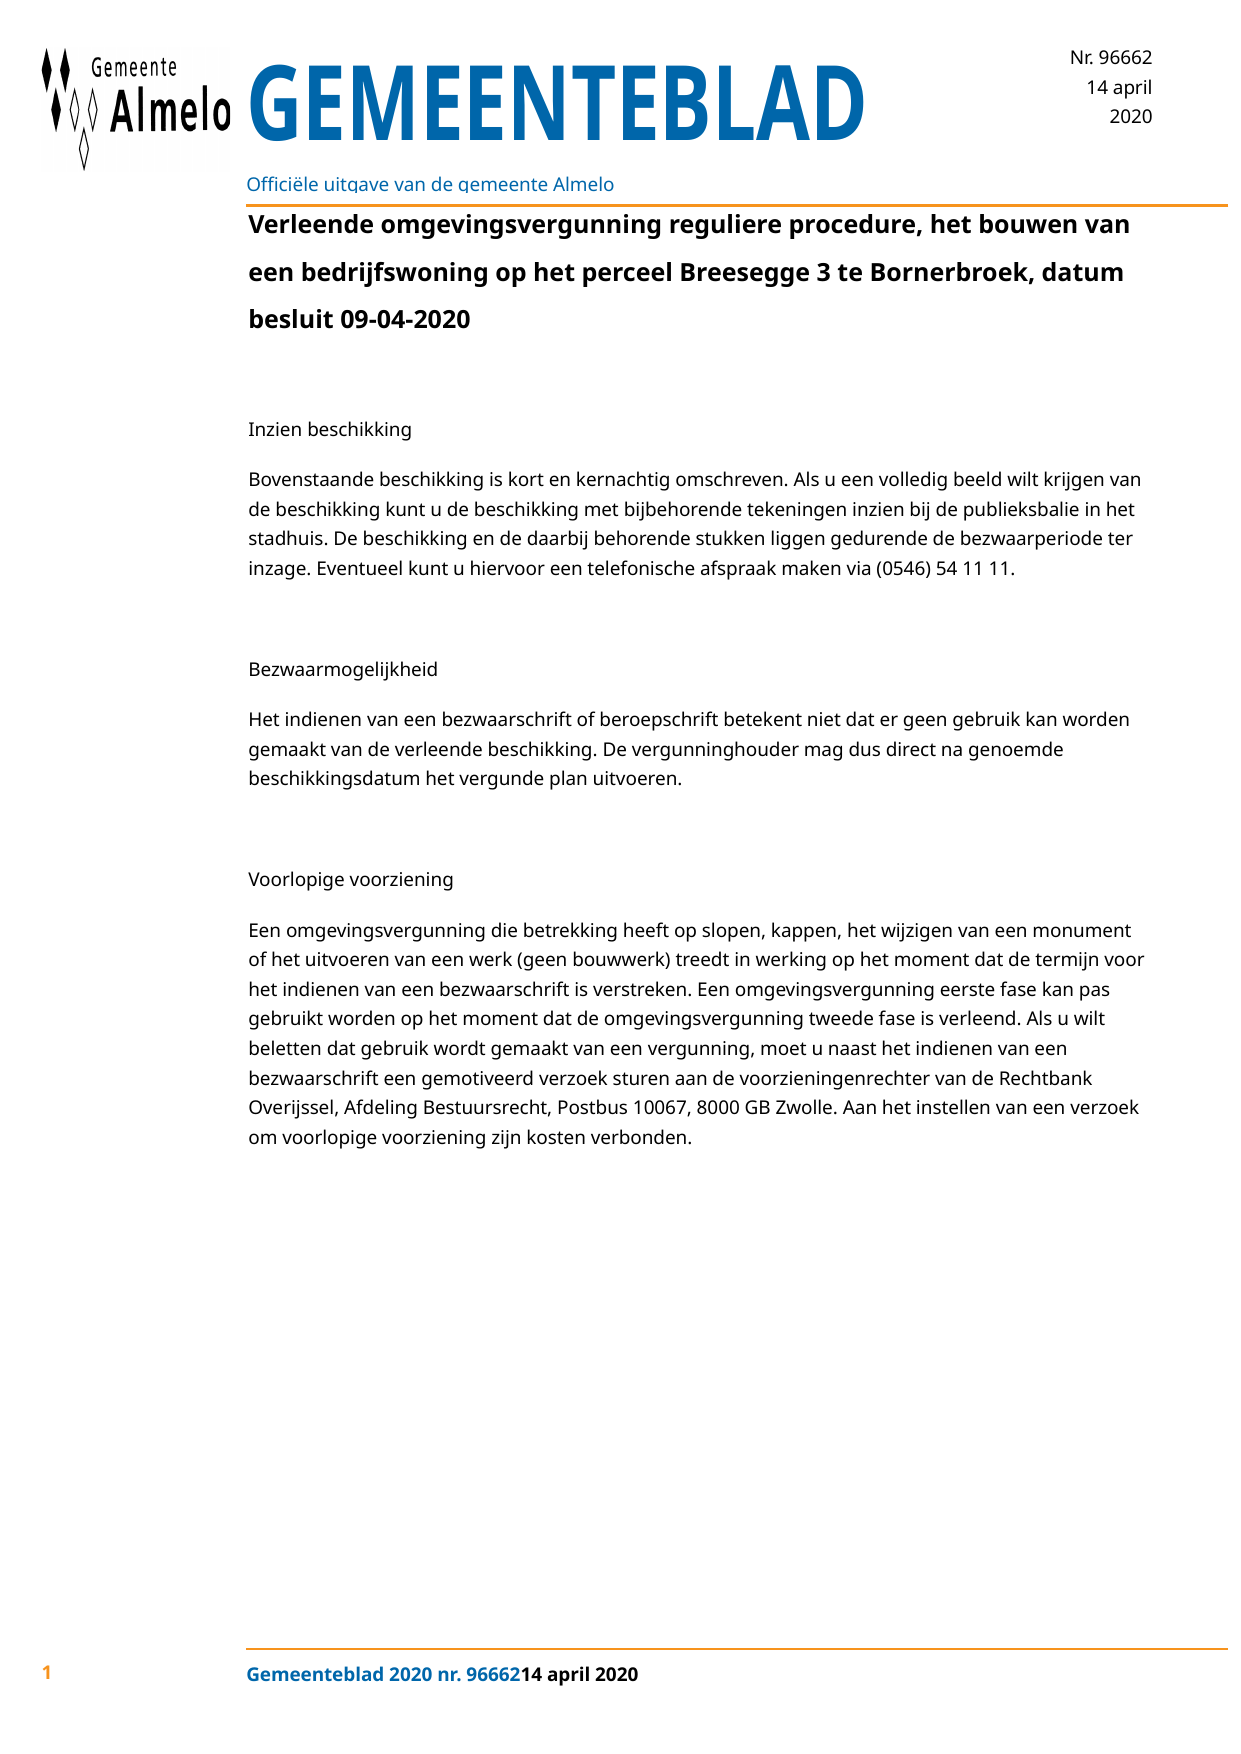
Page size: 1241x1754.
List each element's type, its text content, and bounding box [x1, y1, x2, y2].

text Inzien beschikking [248, 416, 1152, 442]
text Bezwaarmogelijkheid [248, 656, 1152, 682]
text Voorlopige voorziening [248, 866, 1152, 892]
text Bovenstaande beschikking is kort en kernachtig omschreven. Als u een volledig beeld wilt krijgen van de beschikking kunt u de beschikking met bijbehorende tekeningen inzien bij de publieksbalie in het stadhuis. De beschikking en de daarbij behorende stukken liggen gedurende de bezwaarperiode ter inzage. Eventueel kunt u hiervoor een telefonische afspraak maken via (0546) 54 11 11. [248, 466, 1152, 581]
picture [41, 47, 231, 172]
text Het indienen van een bezwaarschrift of beroepschrift betekent niet dat er geen gebruik kan worden gemaakt van de verleende beschikking. De vergunninghouder mag dus direct na genoemde beschikkingsdatum het vergunde plan uitvoeren. [248, 706, 1152, 791]
text Verleende omgevingsvergunning reguliere procedure, het bouwen van een bedrijfswoning op het perceel Breesegge 3 te Bornerbroek, datum besluit 09-04-2020 [248, 207, 1152, 336]
text Een omgevingsvergunning die betrekking heeft op slopen, kappen, het wijzigen van een monument of het uitvoeren van een werk (geen bouwwerk) treedt in werking op het moment dat de termijn voor het indienen van een bezwaarschrift is verstreken. Een omgevingsvergunning eerste fase kan pas gebruikt worden op het moment dat de omgevingsvergunning tweede fase is verleend. Als u wilt beletten dat gebruik wordt gemaakt van een vergunning, moet u naast het indienen van een bezwaarschrift een gemotiveerd verzoek sturen aan de voorzieningenrechter van de Rechtbank Overijssel, Afdeling Bestuursrecht, Postbus 10067, 8000 GB Zwolle. Aan het instellen van een verzoek om voorlopige voorziening zijn kosten verbonden. [248, 917, 1152, 1149]
